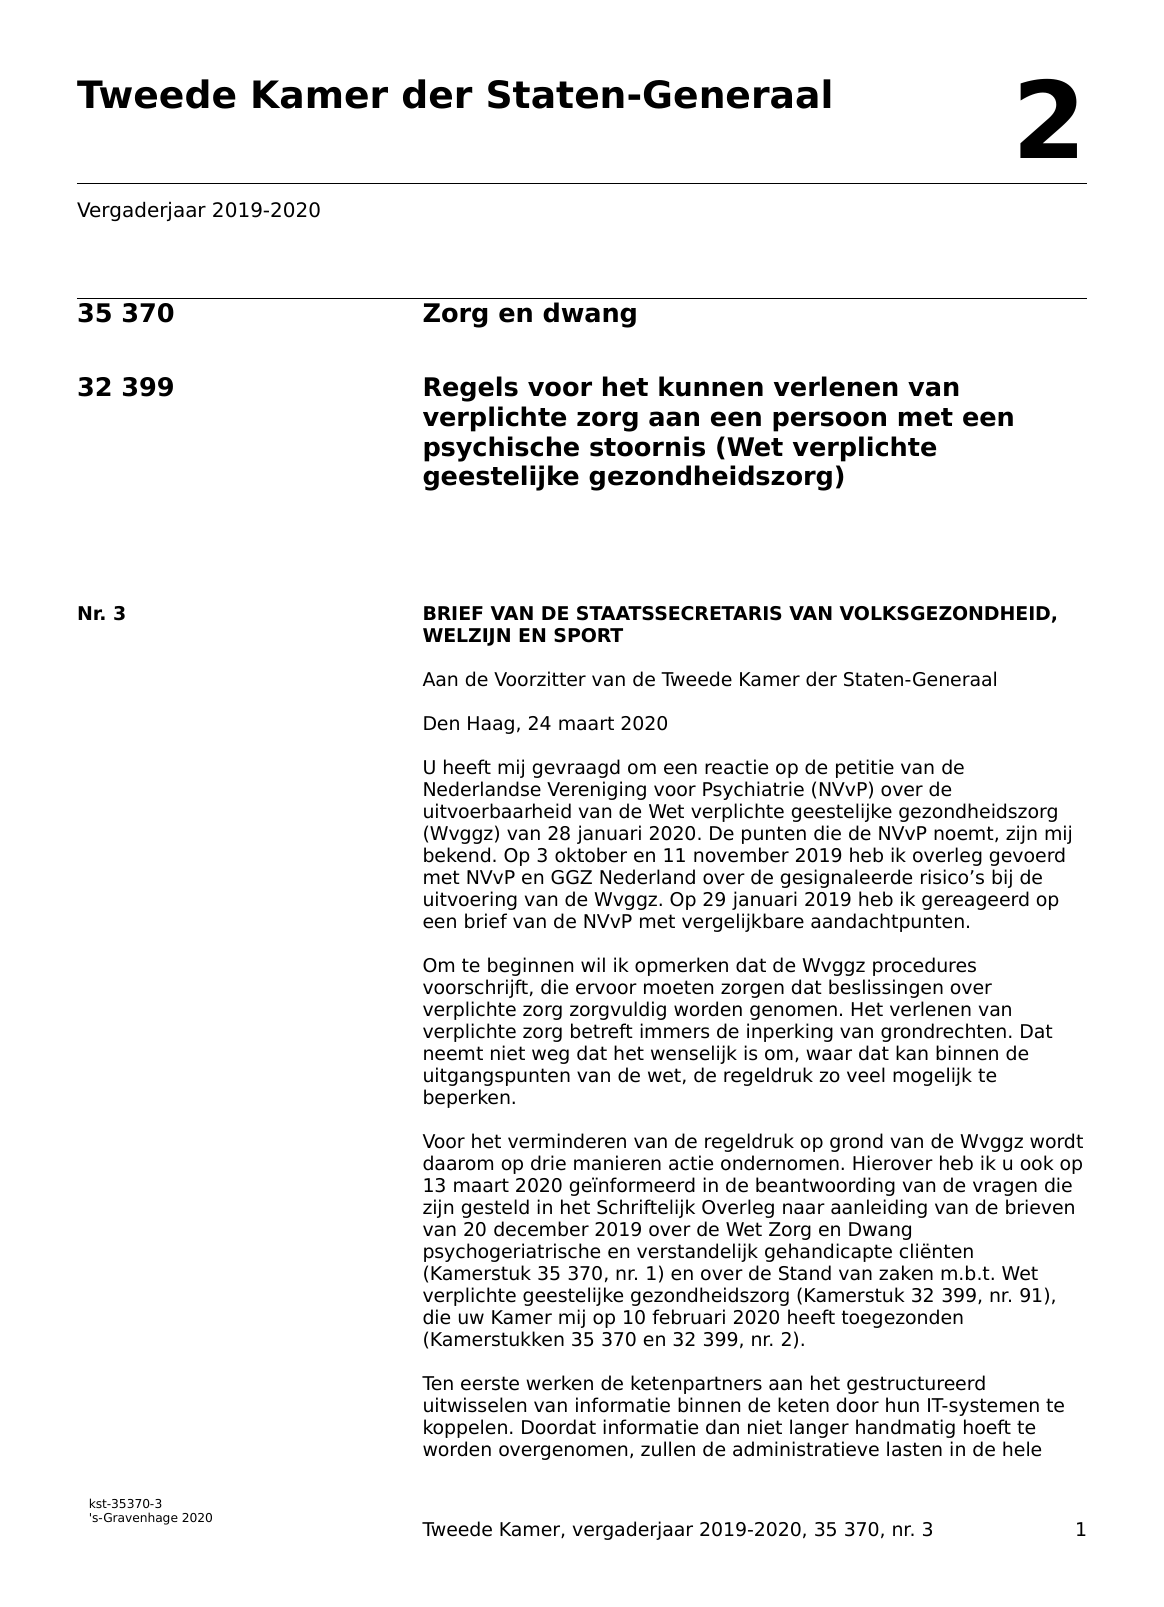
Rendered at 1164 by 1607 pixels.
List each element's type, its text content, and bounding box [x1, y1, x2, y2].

text 's-Gravenhage 2020 [88, 1511, 323, 1525]
subtitle 32 399 Regels voor het kunnen verlenen van verplichte zorg aan een persoon met een psychische stoornis (Wet verplichte geestelijke gezondheidszorg) [77, 373, 1087, 492]
text Den Haag, 24 maart 2020 [422, 713, 1087, 735]
table_header 2 [886, 59, 1087, 183]
subtitle Nr. 3 BRIEF VAN DE STAATSSECRETARIS VAN VOLKSGEZONDHEID, WELZIJN EN SPORT [77, 603, 1087, 647]
text Aan de Voorzitter van de Tweede Kamer der Staten-Generaal [422, 669, 1087, 691]
subtitle 35 370 Zorg en dwang [77, 299, 1087, 329]
text Om te beginnen wil ik opmerken dat de Wvggz procedures voorschrijft, die ervoor moeten zorgen dat beslissingen over verplichte zorg zorgvuldig worden genomen. Het verlenen van verplichte zorg betreft immers de inperking van grondrechten. Dat neemt niet weg dat het wenselijk is om, waar dat kan binnen de uitgangspunten van de wet, de regeldruk zo veel mogelijk te beperken. [422, 955, 1087, 1109]
table_header Tweede Kamer der Staten-Generaal [77, 59, 886, 183]
text Ten eerste werken de ketenpartners aan het gestructureerd uitwisselen van informatie binnen de keten door hun IT-systemen te koppelen. Doordat informatie dan niet langer handmatig hoeft te worden overgenomen, zullen de administratieve lasten in de hele [422, 1373, 1087, 1461]
text kst-35370-3 [88, 1497, 323, 1511]
text U heeft mij gevraagd om een reactie op de petitie van de Nederlandse Vereniging voor Psychiatrie (NVvP) over de uitvoerbaarheid van de Wet verplichte geestelijke gezondheidszorg (Wvggz) van 28 januari 2020. De punten die de NVvP noemt, zijn mij bekend. Op 3 oktober en 11 november 2019 heb ik overleg gevoerd met NVvP en GGZ Nederland over de gesignaleerde risico’s bij de uitvoering van de Wvggz. Op 29 januari 2019 heb ik gereageerd op een brief van de NVvP met vergelijkbare aandachtpunten. [422, 757, 1087, 933]
table_cell Vergaderjaar 2019-2020 [77, 184, 1087, 298]
text Voor het verminderen van de regeldruk op grond van de Wvggz wordt daarom op drie manieren actie ondernomen. Hierover heb ik u ook op 13 maart 2020 geïnformeerd in de beantwoording van de vragen die zijn gesteld in het Schriftelijk Overleg naar aanleiding van de brieven van 20 december 2019 over de Wet Zorg en Dwang psychogeriatrische en verstandelijk gehandicapte cliënten (Kamerstuk 35 370, nr. 1) en over de Stand van zaken m.b.t. Wet verplichte geestelijke gezondheidszorg (Kamerstuk 32 399, nr. 91), die uw Kamer mij op 10 februari 2020 heeft toegezonden (Kamerstukken 35 370 en 32 399, nr. 2). [422, 1131, 1087, 1351]
